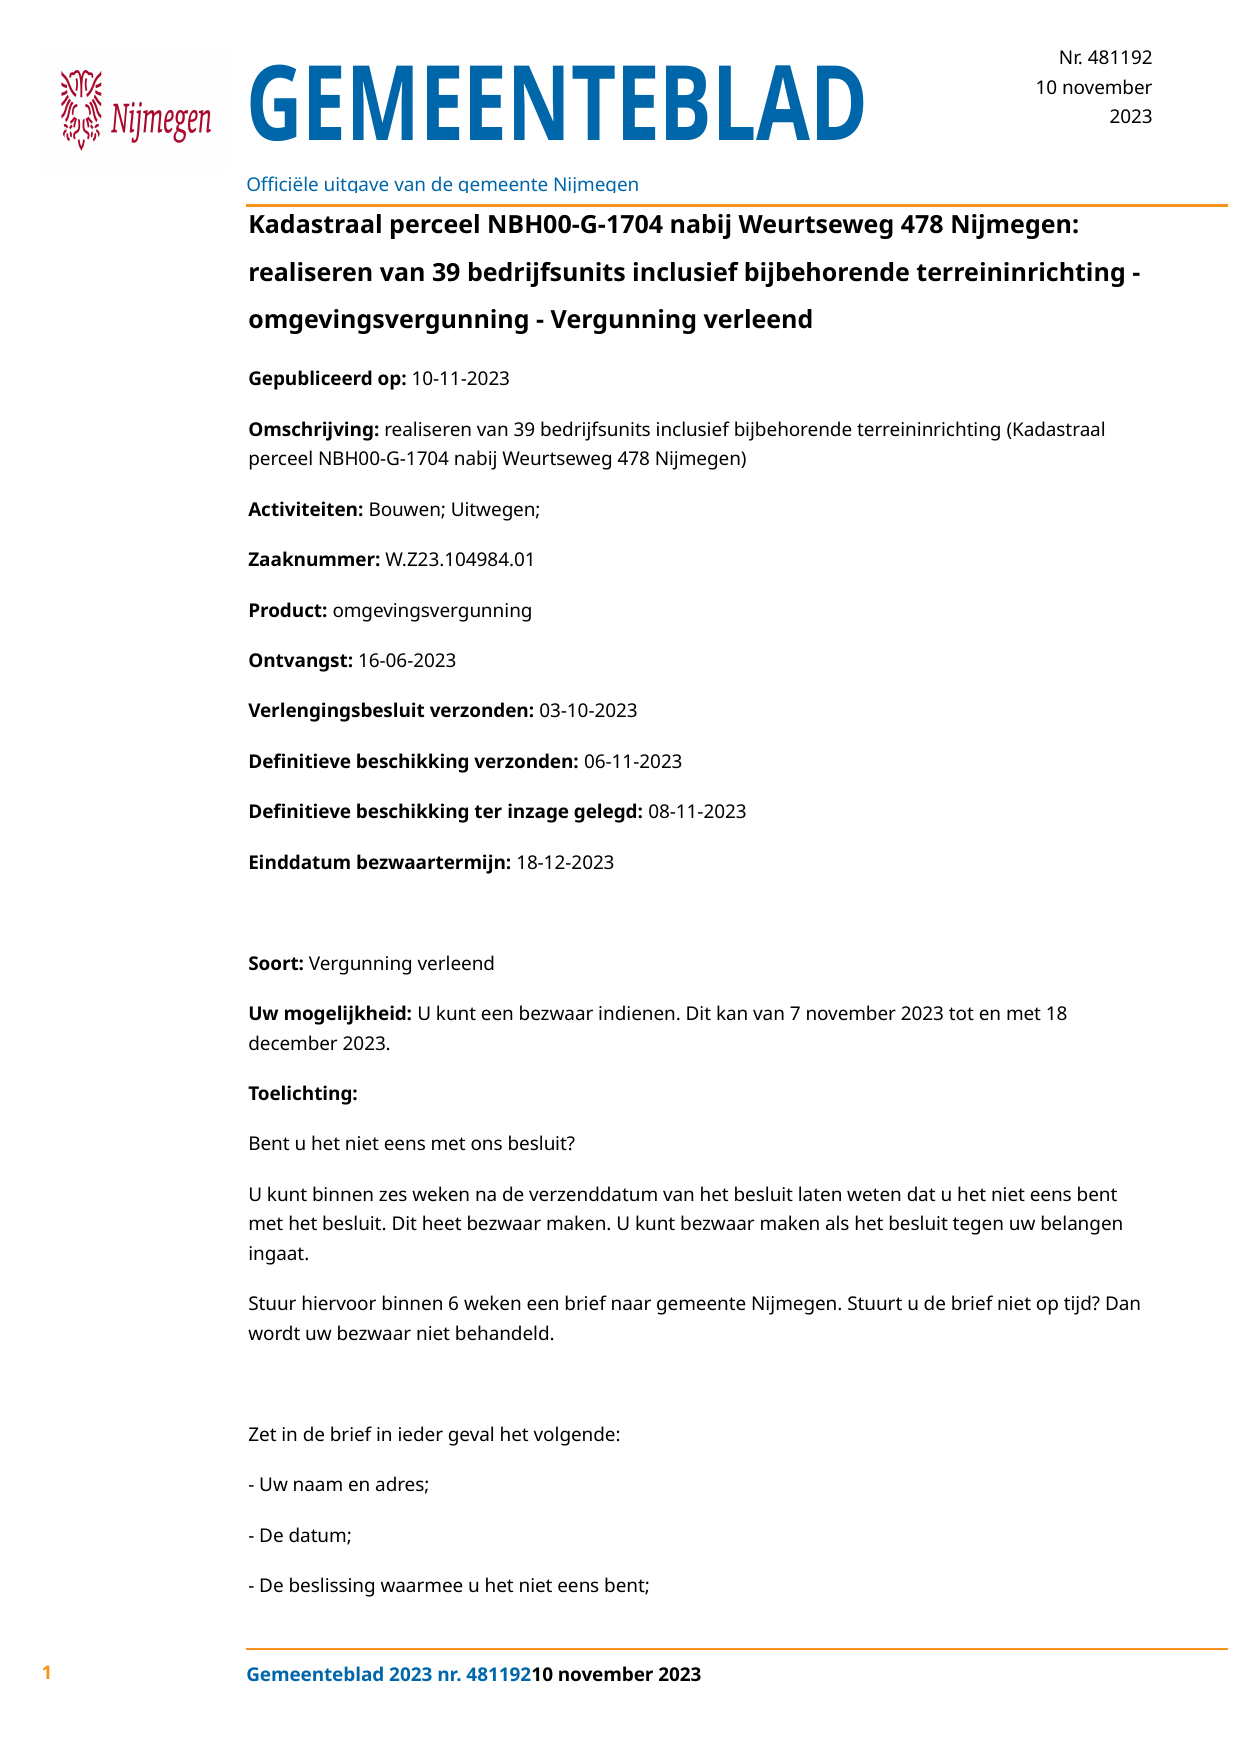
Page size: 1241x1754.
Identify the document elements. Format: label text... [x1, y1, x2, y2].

text Zet in de brief in ieder geval het volgende: [248, 1421, 1152, 1447]
text Verlengingsbesluit verzonden: 03-10-2023 [248, 698, 1152, 723]
text U kunt binnen zes weken na de verzenddatum van het besluit laten weten dat u het niet eens bent met het besluit. Dit heet bezwaar maken. U kunt bezwaar maken als het besluit tegen uw belangen ingaat. [248, 1181, 1152, 1266]
text Activiteiten: Bouwen; Uitwegen; [248, 496, 1152, 522]
text Uw mogelijkheid: U kunt een bezwaar indienen. Dit kan van 7 november 2023 tot en met 18 december 2023. [248, 1000, 1152, 1055]
text Stuur hiervoor binnen 6 weken een brief naar gemeente Nijmegen. Stuurt u de brief niet op tijd? Dan wordt uw bezwaar niet behandeld. [248, 1291, 1152, 1346]
text - De beslissing waarmee u het niet eens bent; [248, 1572, 1152, 1598]
text - Uw naam en adres; [248, 1471, 1152, 1497]
text Ontvangst: 16-06-2023 [248, 647, 1152, 673]
text Bent u het niet eens met ons besluit? [248, 1131, 1152, 1156]
text Toelichting: [248, 1080, 1152, 1106]
text Gepubliceerd op: 10-11-2023 [248, 366, 1152, 391]
text Soort: Vergunning verleend [248, 950, 1152, 975]
text Definitieve beschikking verzonden: 06-11-2023 [248, 748, 1152, 774]
text Einddatum bezwaartermijn: 18-12-2023 [248, 849, 1152, 874]
text Kadastraal perceel NBH00-G-1704 nabij Weurtseweg 478 Nijmegen: realiseren van 39 bedrijfsunits inclusief bijbehorende terreininrichting - omgevingsvergunning - Vergunning verleend [248, 207, 1152, 336]
text Zaaknummer: W.Z23.104984.01 [248, 546, 1152, 572]
text Product: omgevingsvergunning [248, 597, 1152, 622]
picture [41, 47, 231, 172]
text - De datum; [248, 1522, 1152, 1547]
text Definitieve beschikking ter inzage gelegd: 08-11-2023 [248, 798, 1152, 824]
text Omschrijving: realiseren van 39 bedrijfsunits inclusief bijbehorende terreininrichting (Kadastraal perceel NBH00-G-1704 nabij Weurtseweg 478 Nijmegen) [248, 416, 1152, 471]
